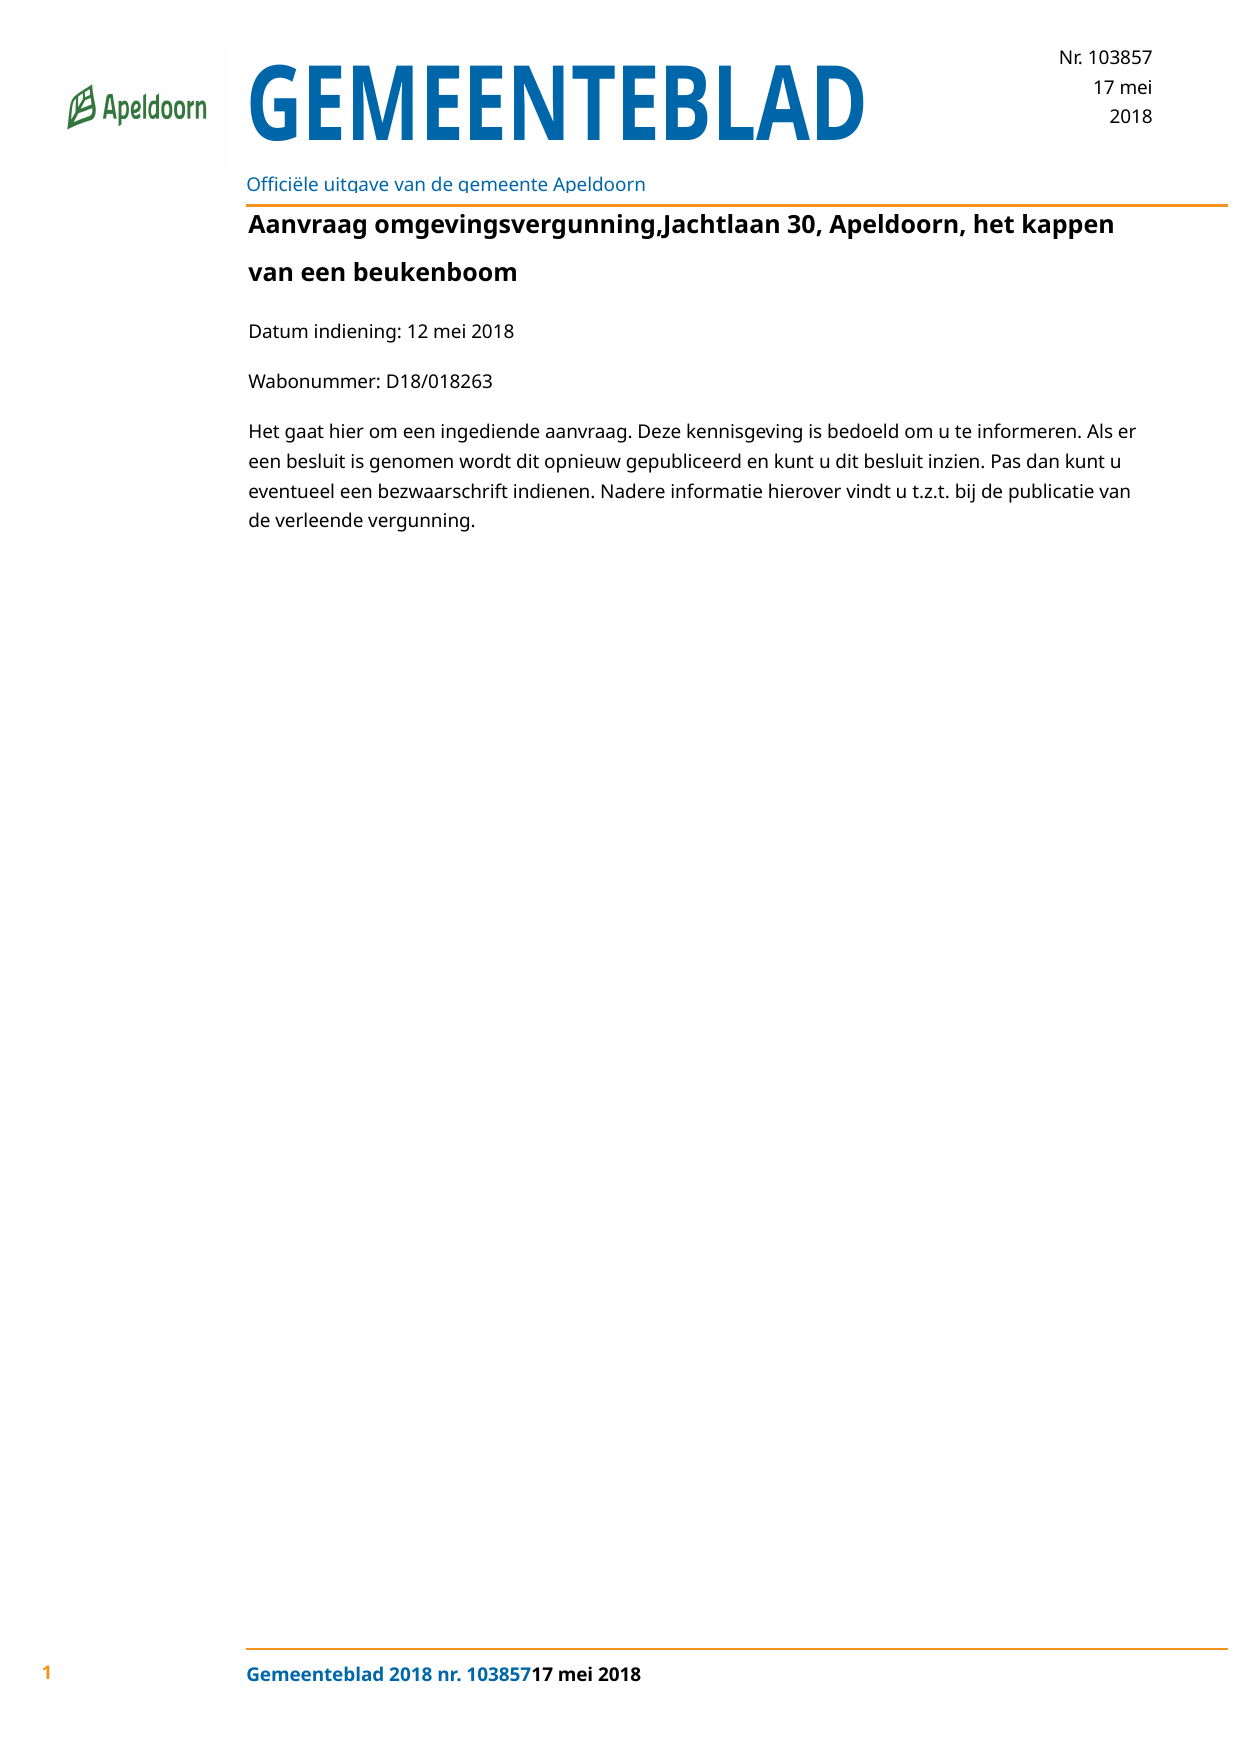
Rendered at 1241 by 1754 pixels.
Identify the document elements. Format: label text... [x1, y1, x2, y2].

picture [41, 47, 231, 172]
text Aanvraag omgevingsvergunning,Jachtlaan 30, Apeldoorn, het kappen van een beukenboom [248, 207, 1152, 288]
text Het gaat hier om een ingediende aanvraag. Deze kennisgeving is bedoeld om u te informeren. Als er een besluit is genomen wordt dit opnieuw gepubliceerd en kunt u dit besluit inzien. Pas dan kunt u eventueel een bezwaarschrift indienen. Nadere informatie hierover vindt u t.z.t. bij de publicatie van de verleende vergunning. [248, 419, 1152, 533]
text Wabonummer: D18/018263 [248, 368, 1152, 394]
text Datum indiening: 12 mei 2018 [248, 318, 1152, 344]
